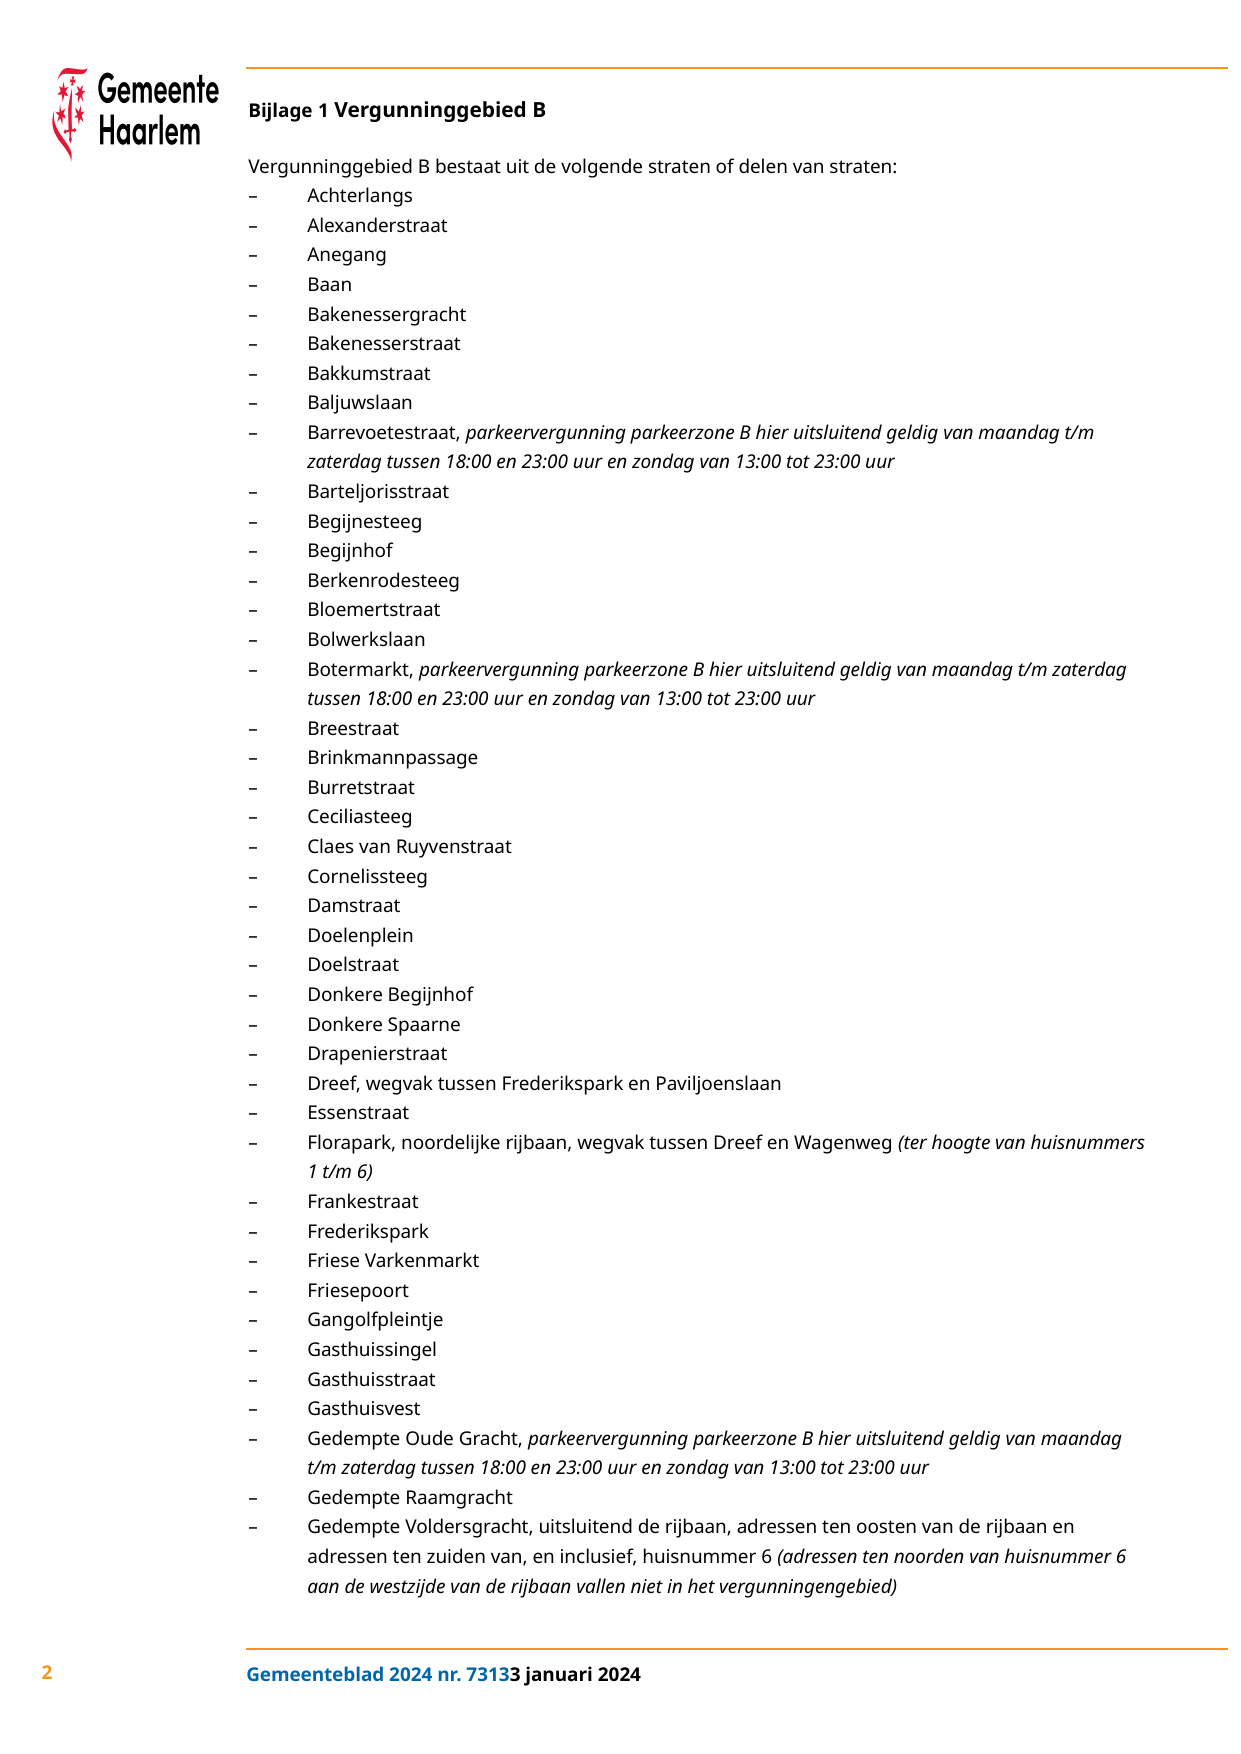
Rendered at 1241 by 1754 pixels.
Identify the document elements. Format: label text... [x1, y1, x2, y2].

list Frederikspark [248, 1218, 1152, 1244]
list Friese Varkenmarkt [248, 1247, 1152, 1273]
list Gedempte Oude Gracht, parkeervergunning parkeerzone B hier uitsluitend geldig van maandag t/m zaterdag tussen 18:00 en 23:00 uur en zondag van 13:00 tot 23:00 uur [248, 1425, 1152, 1480]
list Barteljorisstraat [248, 478, 1152, 504]
list Baljuwslaan [248, 389, 1152, 415]
list Botermarkt, parkeervergunning parkeerzone B hier uitsluitend geldig van maandag t/m zaterdag tussen 18:00 en 23:00 uur en zondag van 13:00 tot 23:00 uur [248, 656, 1152, 711]
list Bloemertstraat [248, 597, 1152, 622]
list Frankestraat [248, 1188, 1152, 1214]
list Brinkmannpassage [248, 744, 1152, 770]
list Damstraat [248, 892, 1152, 918]
list Berkenrodesteeg [248, 567, 1152, 593]
list Achterlangs [248, 182, 1152, 208]
list Bakenessergracht [248, 301, 1152, 327]
text Vergunninggebied B bestaat uit de volgende straten of delen van straten: [248, 153, 1152, 179]
list Florapark, noordelijke rijbaan, wegvak tussen Dreef en Wagenweg (ter hoogte van huisnummers 1 t/m 6) [248, 1129, 1152, 1184]
list Drapenierstraat [248, 1040, 1152, 1066]
list Gasthuisvest [248, 1395, 1152, 1421]
text Bijlage 1 Vergunninggebied B [248, 95, 1152, 123]
list Claes van Ruyvenstraat [248, 833, 1152, 859]
list Ceciliasteeg [248, 804, 1152, 829]
list Cornelissteeg [248, 863, 1152, 889]
list Burretstraat [248, 774, 1152, 800]
list Donkere Begijnhof [248, 981, 1152, 1007]
list Gedempte Voldersgracht, uitsluitend de rijbaan, adressen ten oosten van de rijbaan en adressen ten zuiden van, en inclusief, huisnummer 6 (adressen ten noorden van huisnummer 6 aan de westzijde van de rijbaan vallen niet in het vergunningengebied) [248, 1514, 1152, 1599]
list Gedempte Raamgracht [248, 1484, 1152, 1510]
list Friesepoort [248, 1277, 1152, 1303]
list Donkere Spaarne [248, 1011, 1152, 1037]
list Doelenplein [248, 922, 1152, 948]
list Bakkumstraat [248, 360, 1152, 386]
list Baan [248, 271, 1152, 297]
list Dreef, wegvak tussen Frederikspark en Paviljoenslaan [248, 1070, 1152, 1096]
list Bolwerkslaan [248, 626, 1152, 652]
list Breestraat [248, 715, 1152, 741]
list Essenstraat [248, 1099, 1152, 1125]
list Anegang [248, 242, 1152, 267]
list Gasthuisstraat [248, 1366, 1152, 1392]
list Begijnhof [248, 537, 1152, 563]
list Gasthuissingel [248, 1336, 1152, 1362]
list Begijnesteeg [248, 508, 1152, 534]
list Doelstraat [248, 952, 1152, 977]
list Alexanderstraat [248, 212, 1152, 238]
list Bakenesserstraat [248, 330, 1152, 356]
picture [41, 47, 231, 172]
list Barrevoetestraat, parkeervergunning parkeerzone B hier uitsluitend geldig van maandag t/m zaterdag tussen 18:00 en 23:00 uur en zondag van 13:00 tot 23:00 uur [248, 419, 1152, 474]
list Gangolfpleintje [248, 1307, 1152, 1332]
